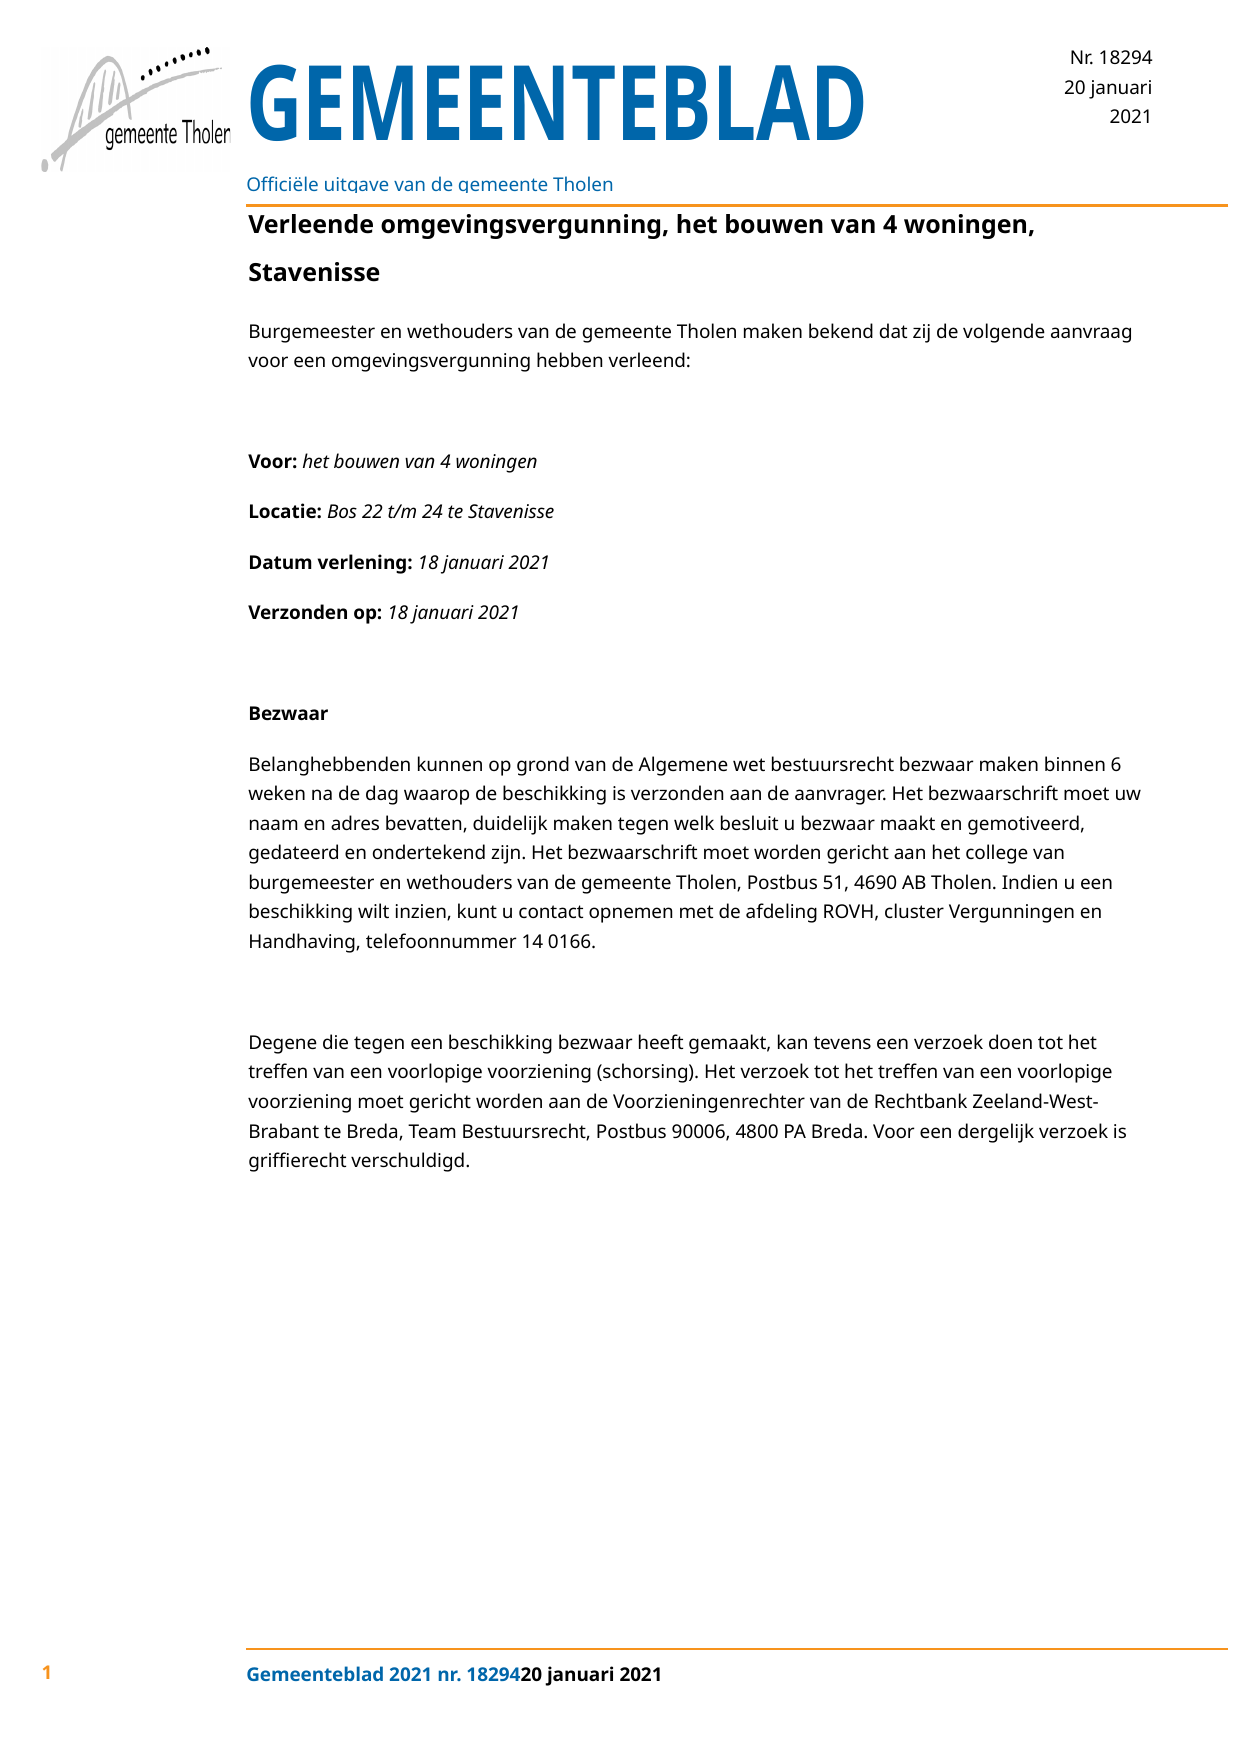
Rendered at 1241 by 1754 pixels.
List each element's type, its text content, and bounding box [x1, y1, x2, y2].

text Datum verlening: 18 januari 2021 [248, 549, 1152, 575]
text Voor: het bouwen van 4 woningen [248, 448, 1152, 474]
text Burgemeester en wethouders van de gemeente Tholen maken bekend dat zij de volgende aanvraag voor een omgevingsvergunning hebben verleend: [248, 318, 1152, 373]
text Locatie: Bos 22 t/m 24 te Stavenisse [248, 499, 1152, 524]
text Belanghebbenden kunnen op grond van de Algemene wet bestuursrecht bezwaar maken binnen 6 weken na de dag waarop de beschikking is verzonden aan de aanvrager. Het bezwaarschrift moet uw naam en adres bevatten, duidelijk maken tegen welk besluit u bezwaar maakt en gemotiveerd, gedateerd en ondertekend zijn. Het bezwaarschrift moet worden gericht aan het college van burgemeester en wethouders van de gemeente Tholen, Postbus 51, 4690 AB Tholen. Indien u een beschikking wilt inzien, kunt u contact opnemen met de afdeling ROVH, cluster Vergunningen en Handhaving, telefoonnummer 14 0166. [248, 751, 1152, 954]
text Verleende omgevingsvergunning, het bouwen van 4 woningen, Stavenisse [248, 207, 1152, 288]
text Verzonden op: 18 januari 2021 [248, 599, 1152, 625]
picture [41, 47, 231, 172]
text Bezwaar [248, 700, 1152, 726]
text Degene die tegen een beschikking bezwaar heeft gemaakt, kan tevens een verzoek doen tot het treffen van een voorlopige voorziening (schorsing). Het verzoek tot het treffen van een voorlopige voorziening moet gericht worden aan de Voorzieningenrechter van de Rechtbank Zeeland-West-Brabant te Breda, Team Bestuursrecht, Postbus 90006, 4800 PA Breda. Voor een dergelijk verzoek is griffierecht verschuldigd. [248, 1029, 1152, 1173]
